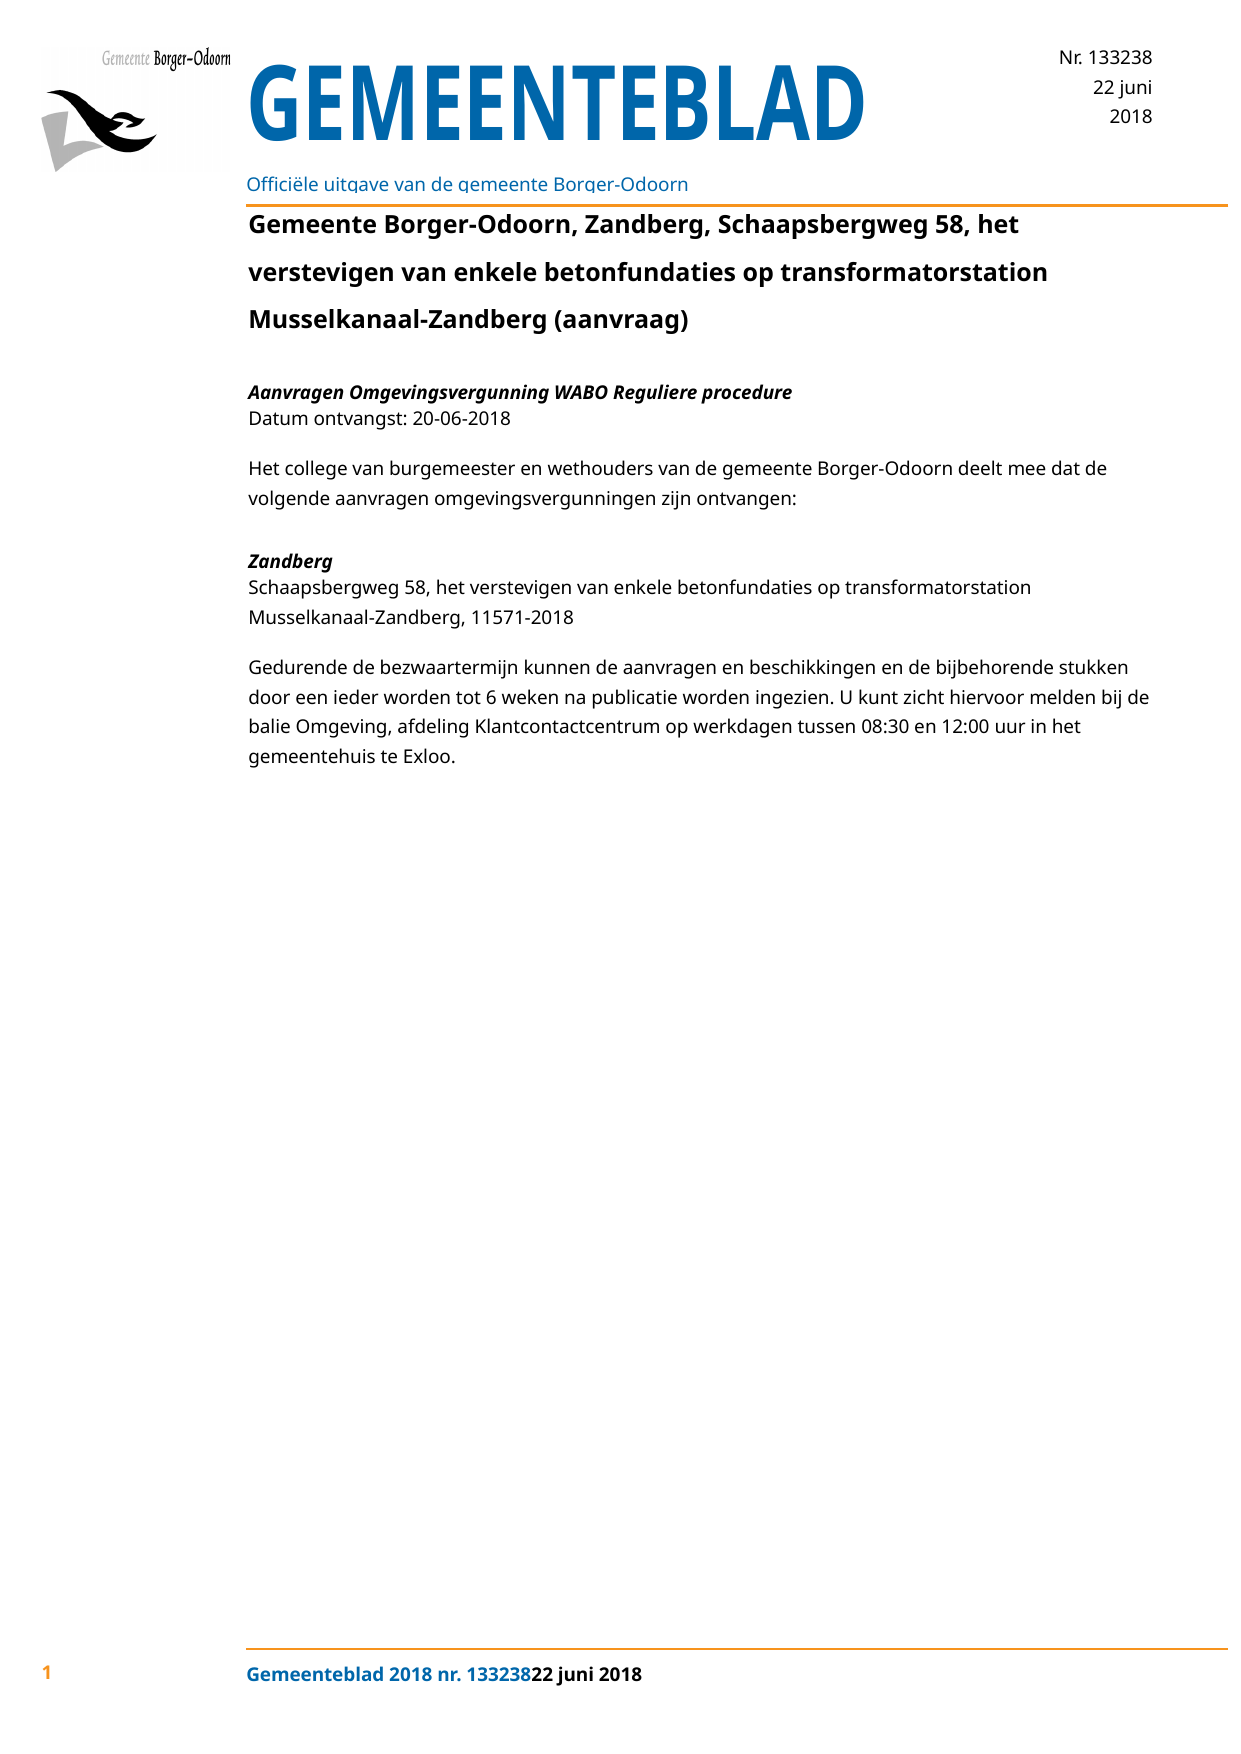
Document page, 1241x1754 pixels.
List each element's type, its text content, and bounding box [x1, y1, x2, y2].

text Schaapsbergweg 58, het verstevigen van enkele betonfundaties op transformatorstation Musselkanaal-Zandberg, 11571-2018 [248, 574, 1152, 630]
text Het college van burgemeester en wethouders van de gemeente Borger-Odoorn deelt mee dat de volgende aanvragen omgevingsvergunningen zijn ontvangen: [248, 455, 1152, 511]
text Gedurende de bezwaartermijn kunnen de aanvragen en beschikkingen en de bijbehorende stukken door een ieder worden tot 6 weken na publicatie worden ingezien. U kunt zicht hiervoor melden bij de balie Omgeving, afdeling Klantcontactcentrum op werkdagen tussen 08:30 en 12:00 uur in het gemeentehuis te Exloo. [248, 654, 1152, 769]
text Gemeente Borger-Odoorn, Zandberg, Schaapsbergweg 58, het verstevigen van enkele betonfundaties op transformatorstation Musselkanaal-Zandberg (aanvraag) [248, 207, 1152, 336]
text Zandberg [248, 549, 1152, 574]
text Aanvragen Omgevingsvergunning WABO Reguliere procedure [248, 379, 1152, 405]
picture [41, 47, 231, 172]
text Datum ontvangst: 20-06-2018 [248, 405, 1152, 431]
